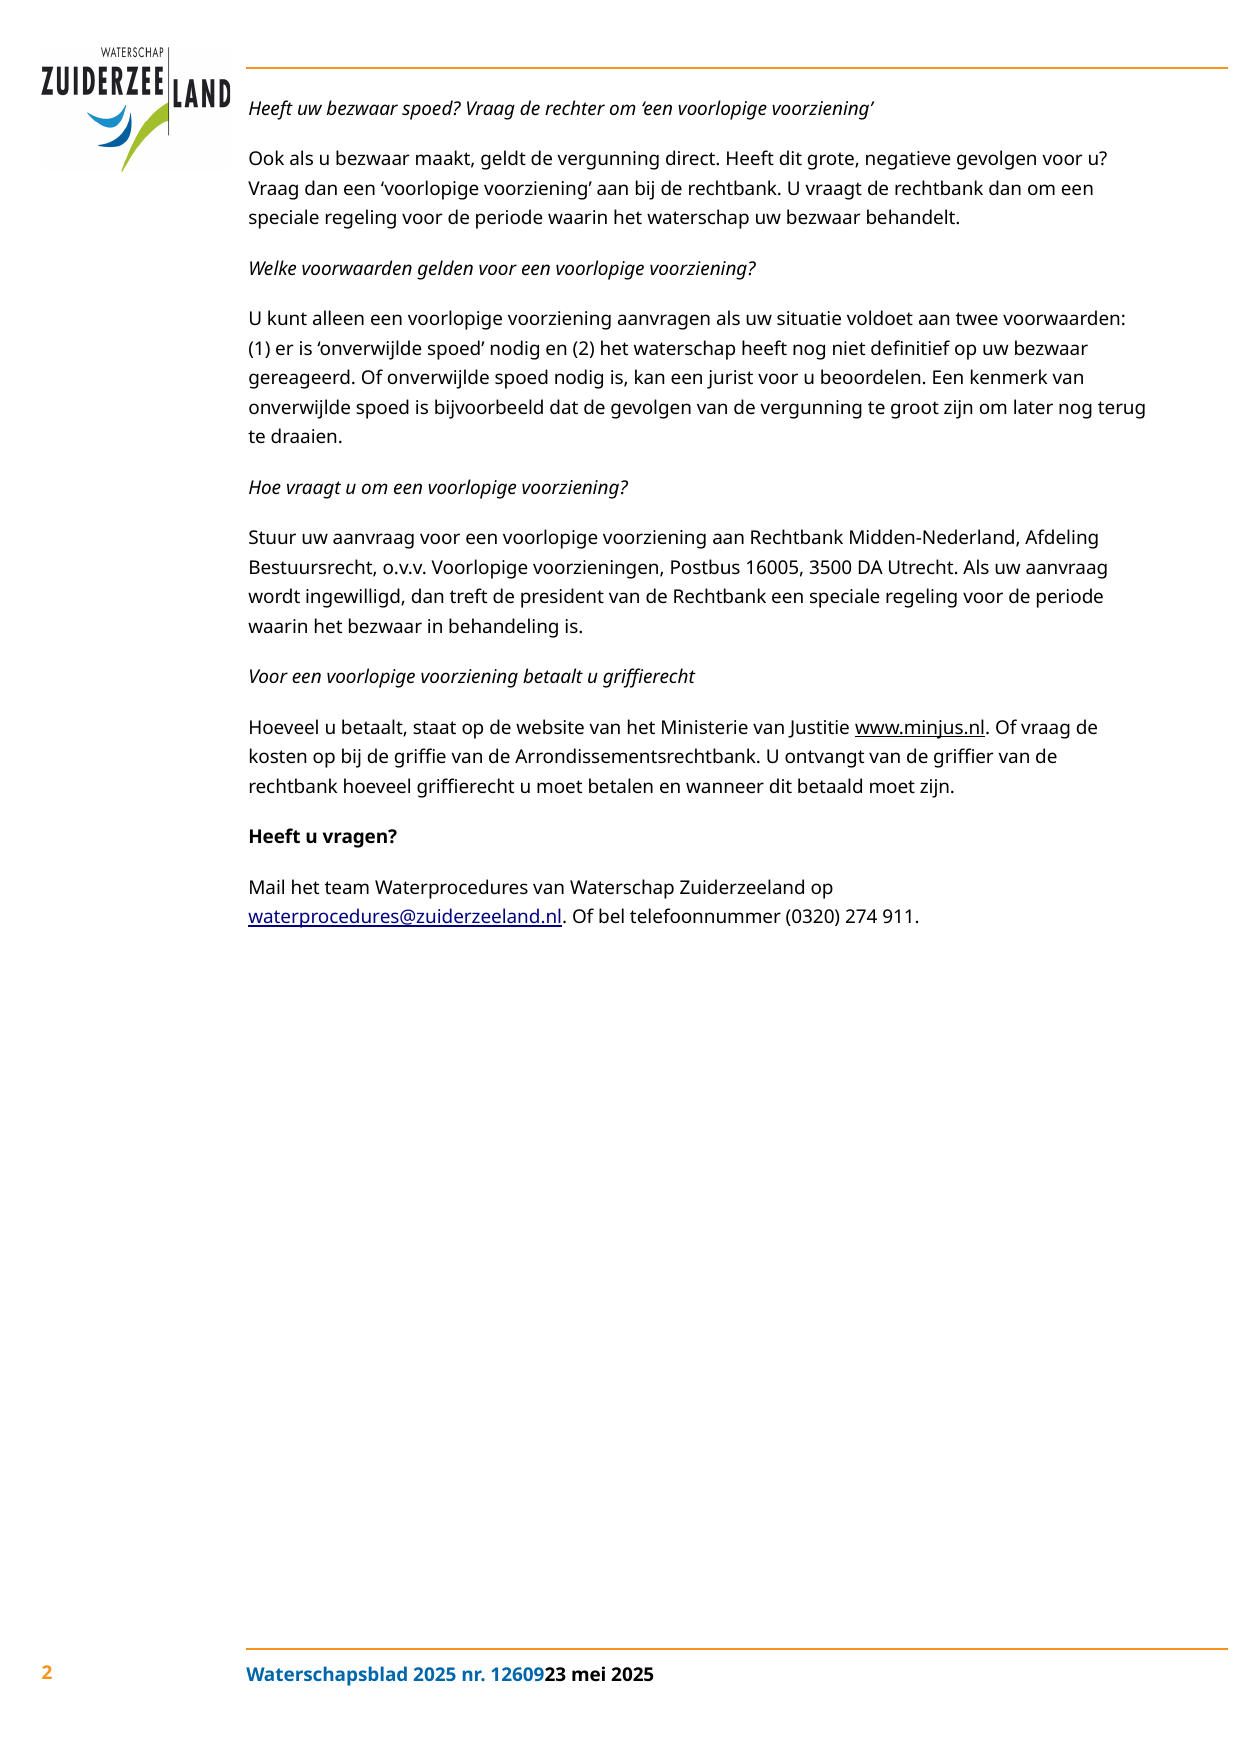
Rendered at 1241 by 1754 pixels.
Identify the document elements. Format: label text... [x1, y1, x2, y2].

text Heeft u vragen? [248, 823, 1152, 849]
text U kunt alleen een voorlopige voorziening aanvragen als uw situatie voldoet aan twee voorwaarden: (1) er is ‘onverwijlde spoed’ nodig en (2) het waterschap heeft nog niet definitief op uw bezwaar gereageerd. Of onverwijlde spoed nodig is, kan een jurist voor u beoordelen. Een kenmerk van onverwijlde spoed is bijvoorbeeld dat de gevolgen van de vergunning te groot zijn om later nog terug te draaien. [248, 305, 1152, 449]
text Hoe vraagt u om een voorlopige voorziening? [248, 474, 1152, 500]
text Voor een voorlopige voorziening betaalt u griffierecht [248, 663, 1152, 689]
text Stuur uw aanvraag voor een voorlopige voorziening aan Rechtbank Midden-Nederland, Afdeling Bestuursrecht, o.v.v. Voorlopige voorzieningen, Postbus 16005, 3500 DA Utrecht. Als uw aanvraag wordt ingewilligd, dan treft de president van de Rechtbank een speciale regeling voor de periode waarin het bezwaar in behandeling is. [248, 524, 1152, 639]
text Heeft uw bezwaar spoed? Vraag de rechter om ‘een voorlopige voorziening’ [248, 95, 1152, 121]
picture [41, 47, 231, 172]
text Hoeveel u betaalt, staat op de website van het Ministerie van Justitie www.minjus.nl. Of vraag de kosten op bij de griffie van de Arrondissementsrechtbank. U ontvangt van de griffier van de rechtbank hoeveel griffierecht u moet betalen en wanneer dit betaald moet zijn. [248, 714, 1152, 799]
text Welke voorwaarden gelden voor een voorlopige voorziening? [248, 255, 1152, 281]
text Mail het team Waterprocedures van Waterschap Zuiderzeeland op waterprocedures@zuiderzeeland.nl. Of bel telefoonnummer (0320) 274 911. [248, 874, 1152, 929]
text Ook als u bezwaar maakt, geldt de vergunning direct. Heeft dit grote, negatieve gevolgen voor u? Vraag dan een ‘voorlopige voorziening’ aan bij de rechtbank. U vraagt de rechtbank dan om een speciale regeling voor de periode waarin het waterschap uw bezwaar behandelt. [248, 145, 1152, 230]
